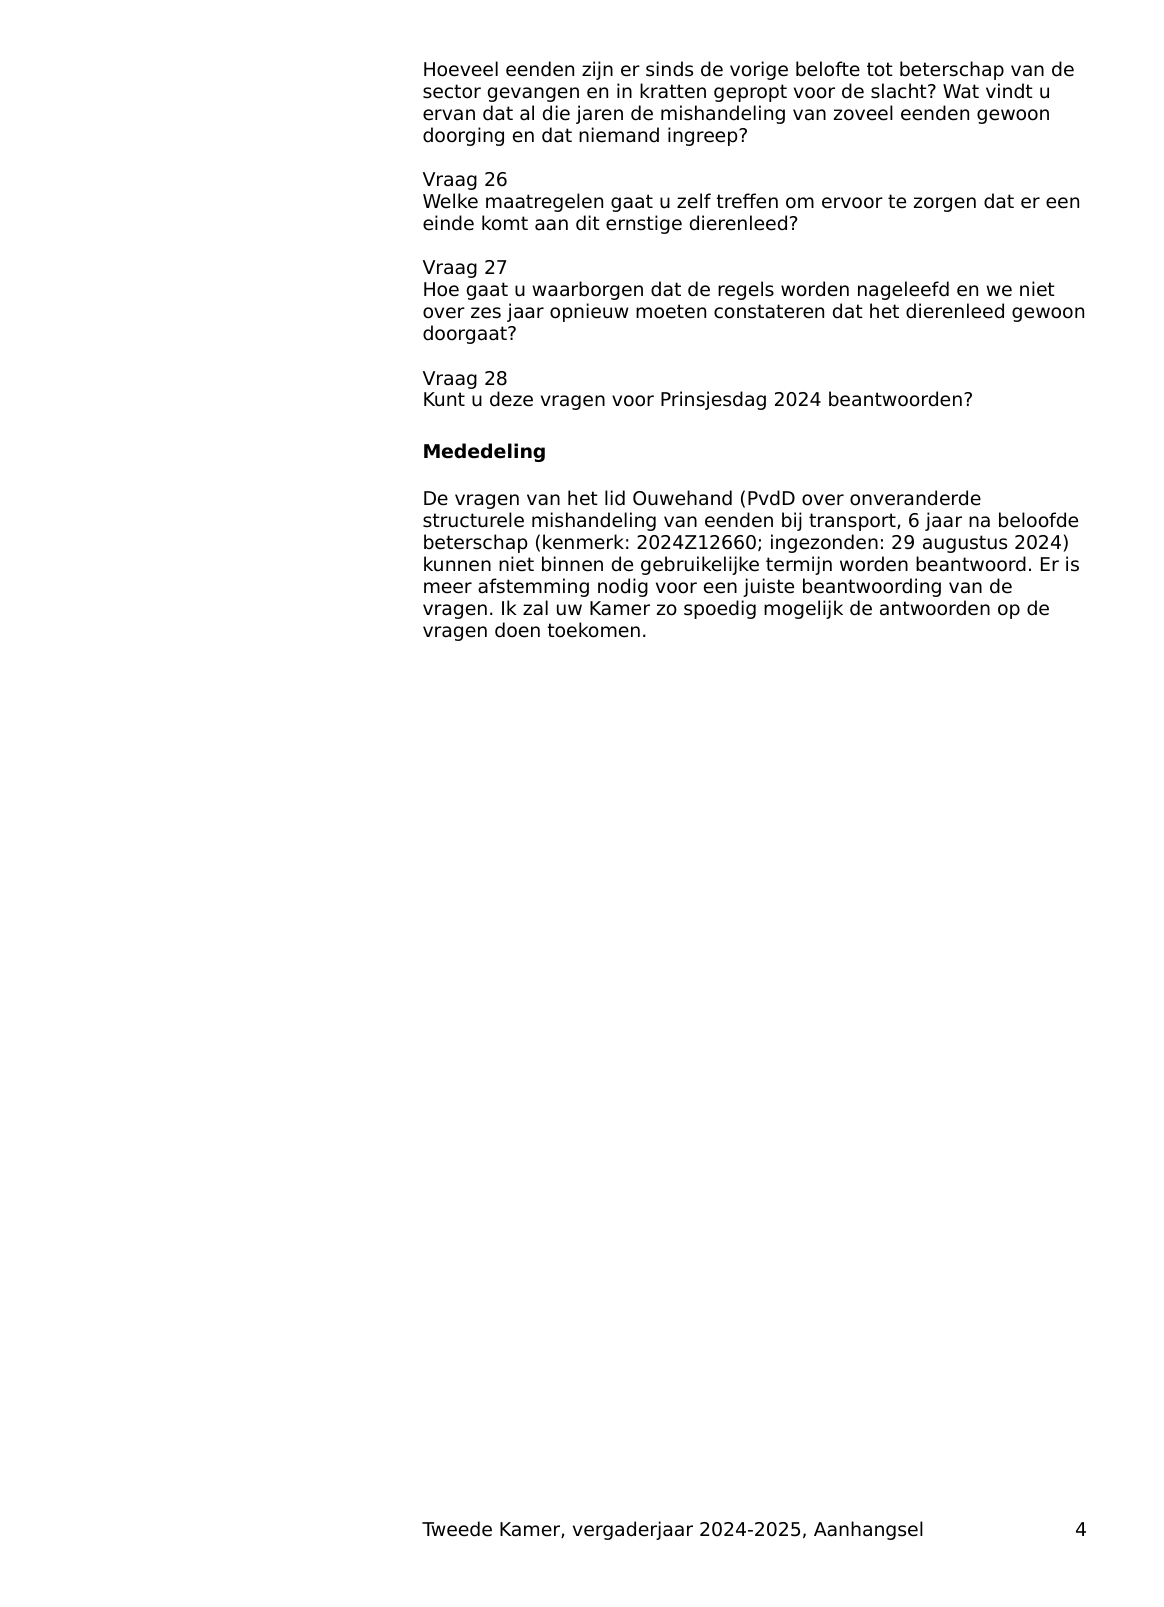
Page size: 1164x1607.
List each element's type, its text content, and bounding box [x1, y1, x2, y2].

text Welke maatregelen gaat u zelf treffen om ervoor te zorgen dat er een einde komt aan dit ernstige dierenleed? [422, 191, 1087, 235]
text Vraag 26 [422, 169, 1087, 191]
subtitle Mededeling [422, 441, 1087, 463]
text De vragen van het lid Ouwehand (PvdD over onveranderde structurele mishandeling van eenden bij transport, 6 jaar na beloofde beterschap (kenmerk: 2024Z12660; ingezonden: 29 augustus 2024) kunnen niet binnen de gebruikelijke termijn worden beantwoord. Er is meer afstemming nodig voor een juiste beantwoording van de vragen. Ik zal uw Kamer zo spoedig mogelijk de antwoorden op de vragen doen toekomen. [422, 488, 1087, 642]
text Hoe gaat u waarborgen dat de regels worden nageleefd en we niet over zes jaar opnieuw moeten constateren dat het dierenleed gewoon doorgaat? [422, 279, 1087, 345]
text Kunt u deze vragen voor Prinsjesdag 2024 beantwoorden? [422, 389, 1087, 411]
text Hoeveel eenden zijn er sinds de vorige belofte tot beterschap van de sector gevangen en in kratten gepropt voor de slacht? Wat vindt u ervan dat al die jaren de mishandeling van zoveel eenden gewoon doorging en dat niemand ingreep? [422, 59, 1087, 147]
text Vraag 28 [422, 367, 1087, 389]
text Vraag 27 [422, 257, 1087, 279]
